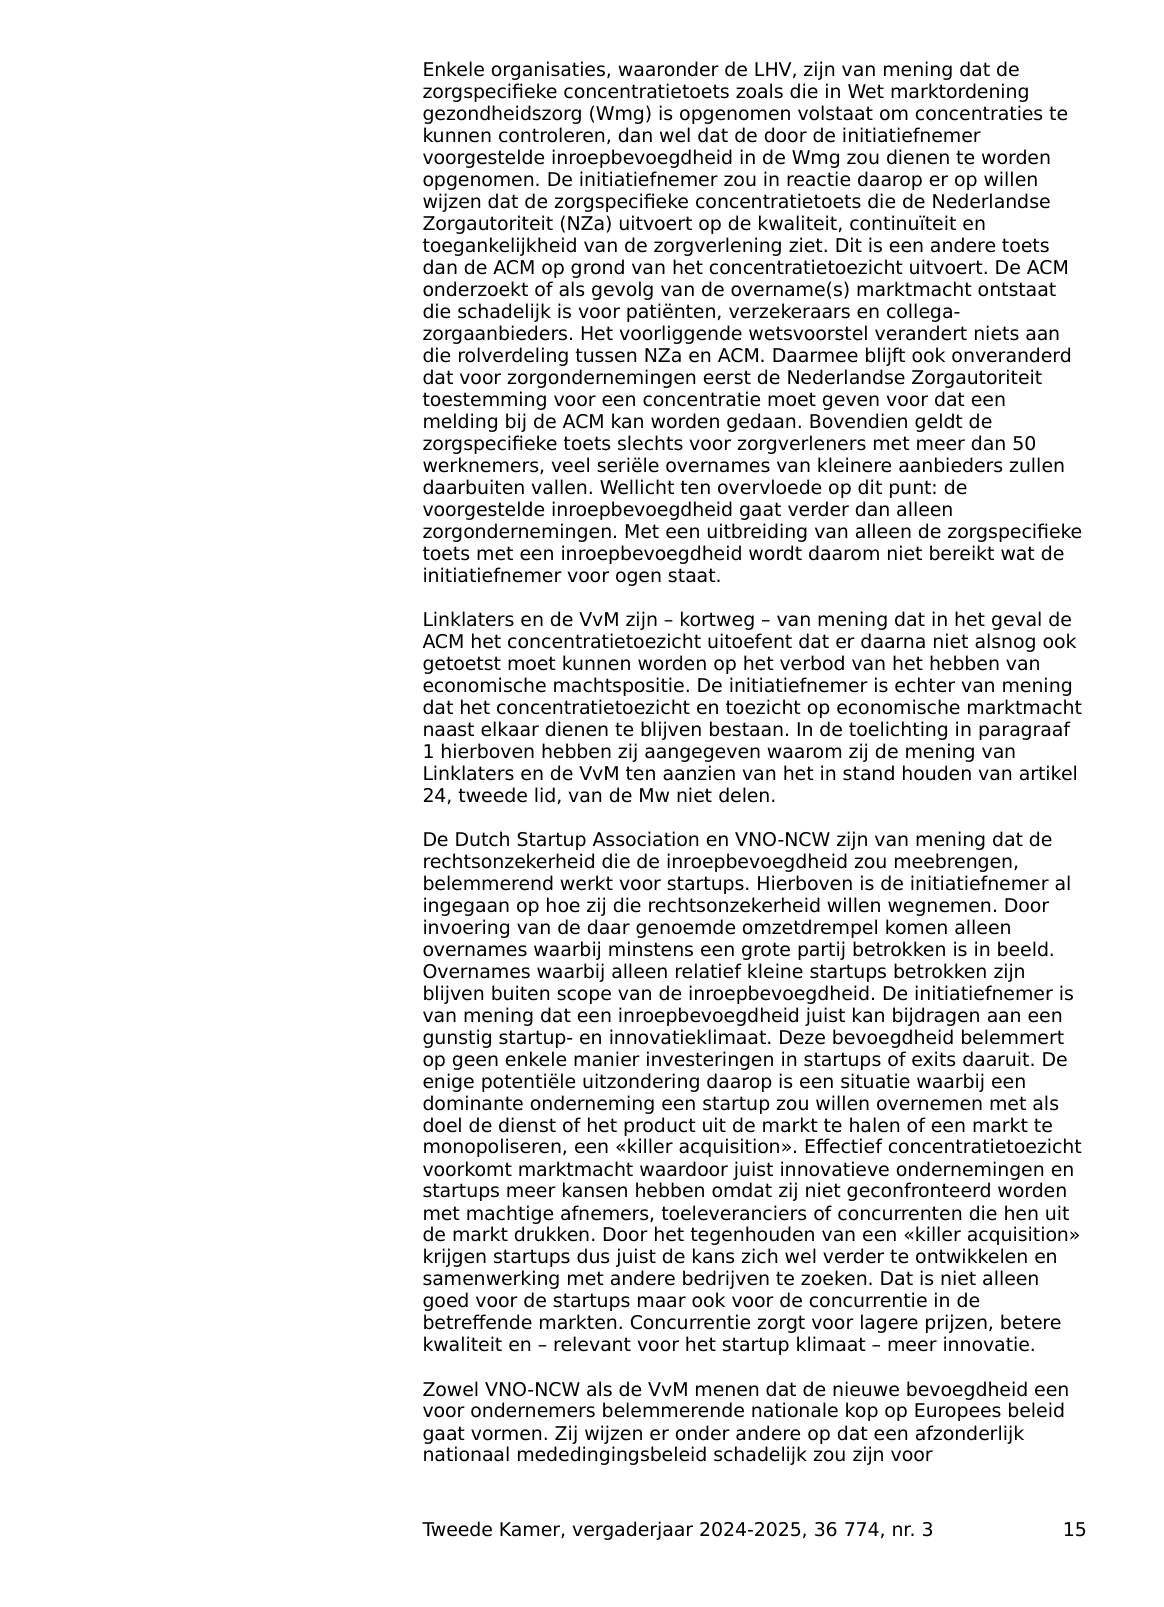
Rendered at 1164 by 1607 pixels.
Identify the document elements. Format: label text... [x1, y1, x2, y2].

text Zowel VNO-NCW als de VvM menen dat de nieuwe bevoegdheid een voor ondernemers belemmerende nationale kop op Europees beleid gaat vormen. Zij wijzen er onder andere op dat een afzonderlijk nationaal mededingingsbeleid schadelijk zou zijn voor [422, 1378, 1087, 1466]
text Linklaters en de VvM zijn – kortweg – van mening dat in het geval de ACM het concentratietoezicht uitoefent dat er daarna niet alsnog ook getoetst moet kunnen worden op het verbod van het hebben van economische machtspositie. De initiatiefnemer is echter van mening dat het concentratietoezicht en toezicht op economische marktmacht naast elkaar dienen te blijven bestaan. In de toelichting in paragraaf 1 hierboven hebben zij aangegeven waarom zij de mening van Linklaters en de VvM ten aanzien van het in stand houden van artikel 24, tweede lid, van de Mw niet delen. [422, 609, 1087, 807]
text De Dutch Startup Association en VNO-NCW zijn van mening dat de rechtsonzekerheid die de inroepbevoegdheid zou meebrengen, belemmerend werkt voor startups. Hierboven is de initiatiefnemer al ingegaan op hoe zij die rechtsonzekerheid willen wegnemen. Door invoering van de daar genoemde omzetdrempel komen alleen overnames waarbij minstens een grote partij betrokken is in beeld. Overnames waarbij alleen relatief kleine startups betrokken zijn blijven buiten scope van de inroepbevoegdheid. De initiatiefnemer is van mening dat een inroepbevoegdheid juist kan bijdragen aan een gunstig startup- en innovatieklimaat. Deze bevoegdheid belemmert op geen enkele manier investeringen in startups of exits daaruit. De enige potentiële uitzondering daarop is een situatie waarbij een dominante onderneming een startup zou willen overnemen met als doel de dienst of het product uit de markt te halen of een markt te monopoliseren, een «killer acquisition». Effectief concentratietoezicht voorkomt marktmacht waardoor juist innovatieve ondernemingen en startups meer kansen hebben omdat zij niet geconfronteerd worden met machtige afnemers, toeleveranciers of concurrenten die hen uit de markt drukken. Door het tegenhouden van een «killer acquisition» krijgen startups dus juist de kans zich wel verder te ontwikkelen en samenwerking met andere bedrijven te zoeken. Dat is niet alleen goed voor de startups maar ook voor de concurrentie in de betreffende markten. Concurrentie zorgt voor lagere prijzen, betere kwaliteit en – relevant voor het startup klimaat – meer innovatie. [422, 829, 1087, 1356]
text Enkele organisaties, waaronder de LHV, zijn van mening dat de zorgspecifieke concentratietoets zoals die in Wet marktordening gezondheidszorg (Wmg) is opgenomen volstaat om concentraties te kunnen controleren, dan wel dat de door de initiatiefnemer voorgestelde inroepbevoegdheid in de Wmg zou dienen te worden opgenomen. De initiatiefnemer zou in reactie daarop er op willen wijzen dat de zorgspecifieke concentratietoets die de Nederlandse Zorgautoriteit (NZa) uitvoert op de kwaliteit, continuïteit en toegankelijkheid van de zorgverlening ziet. Dit is een andere toets dan de ACM op grond van het concentratietoezicht uitvoert. De ACM onderzoekt of als gevolg van de overname(s) marktmacht ontstaat die schadelijk is voor patiënten, verzekeraars en collega-zorgaanbieders. Het voorliggende wetsvoorstel verandert niets aan die rolverdeling tussen NZa en ACM. Daarmee blijft ook onveranderd dat voor zorgondernemingen eerst de Nederlandse Zorgautoriteit toestemming voor een concentratie moet geven voor dat een melding bij de ACM kan worden gedaan. Bovendien geldt de zorgspecifieke toets slechts voor zorgverleners met meer dan 50 werknemers, veel seriële overnames van kleinere aanbieders zullen daarbuiten vallen. Wellicht ten overvloede op dit punt: de voorgestelde inroepbevoegdheid gaat verder dan alleen zorgondernemingen. Met een uitbreiding van alleen de zorgspecifieke toets met een inroepbevoegdheid wordt daarom niet bereikt wat de initiatiefnemer voor ogen staat. [422, 59, 1087, 587]
